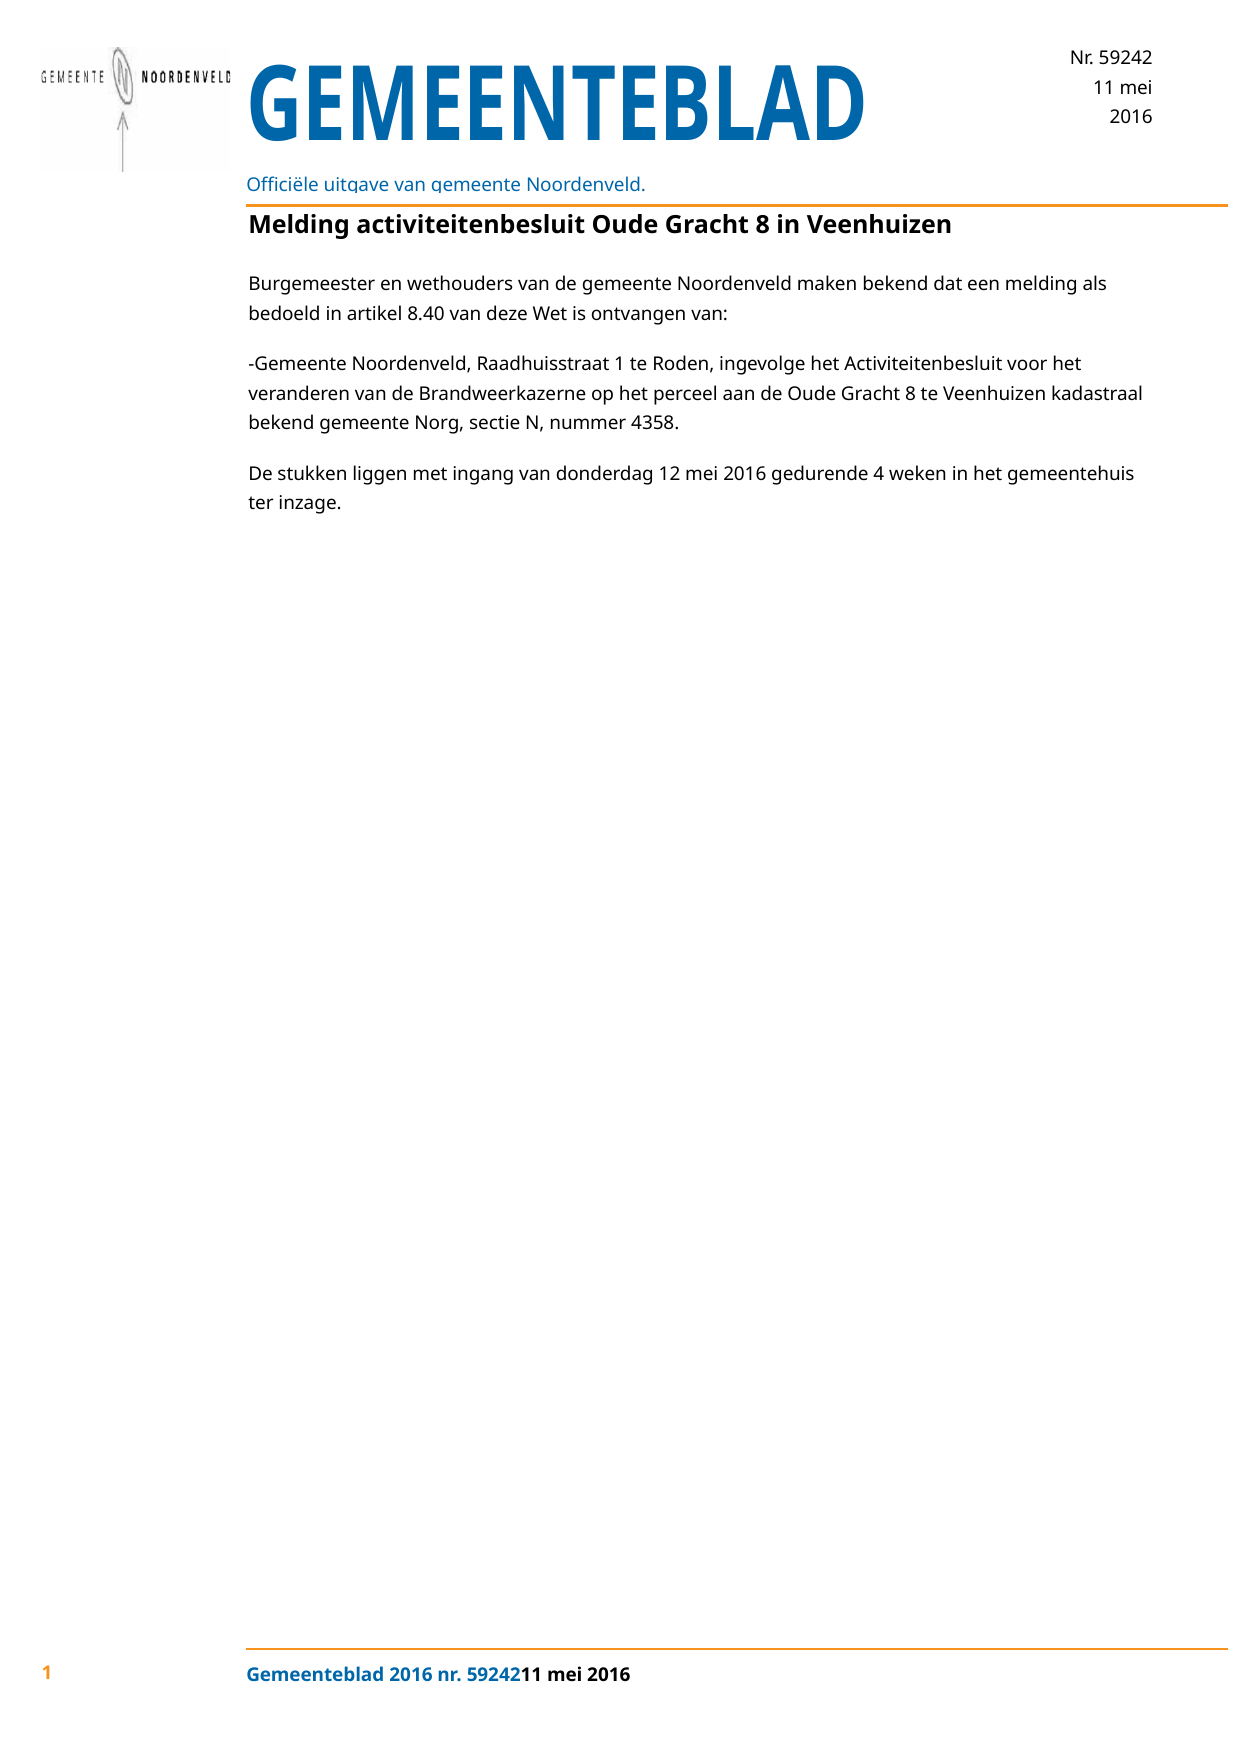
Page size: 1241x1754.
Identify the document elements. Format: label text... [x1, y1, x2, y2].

text Burgemeester en wethouders van de gemeente Noordenveld maken bekend dat een melding als bedoeld in artikel 8.40 van deze Wet is ontvangen van: [248, 270, 1152, 326]
picture [41, 47, 231, 172]
text Melding activiteitenbesluit Oude Gracht 8 in Veenhuizen [248, 207, 1152, 241]
text -Gemeente Noordenveld, Raadhuisstraat 1 te Roden, ingevolge het Activiteitenbesluit voor het veranderen van de Brandweerkazerne op het perceel aan de Oude Gracht 8 te Veenhuizen kadastraal bekend gemeente Norg, sectie N, nummer 4358. [248, 350, 1152, 435]
text De stukken liggen met ingang van donderdag 12 mei 2016 gedurende 4 weken in het gemeentehuis ter inzage. [248, 460, 1152, 515]
